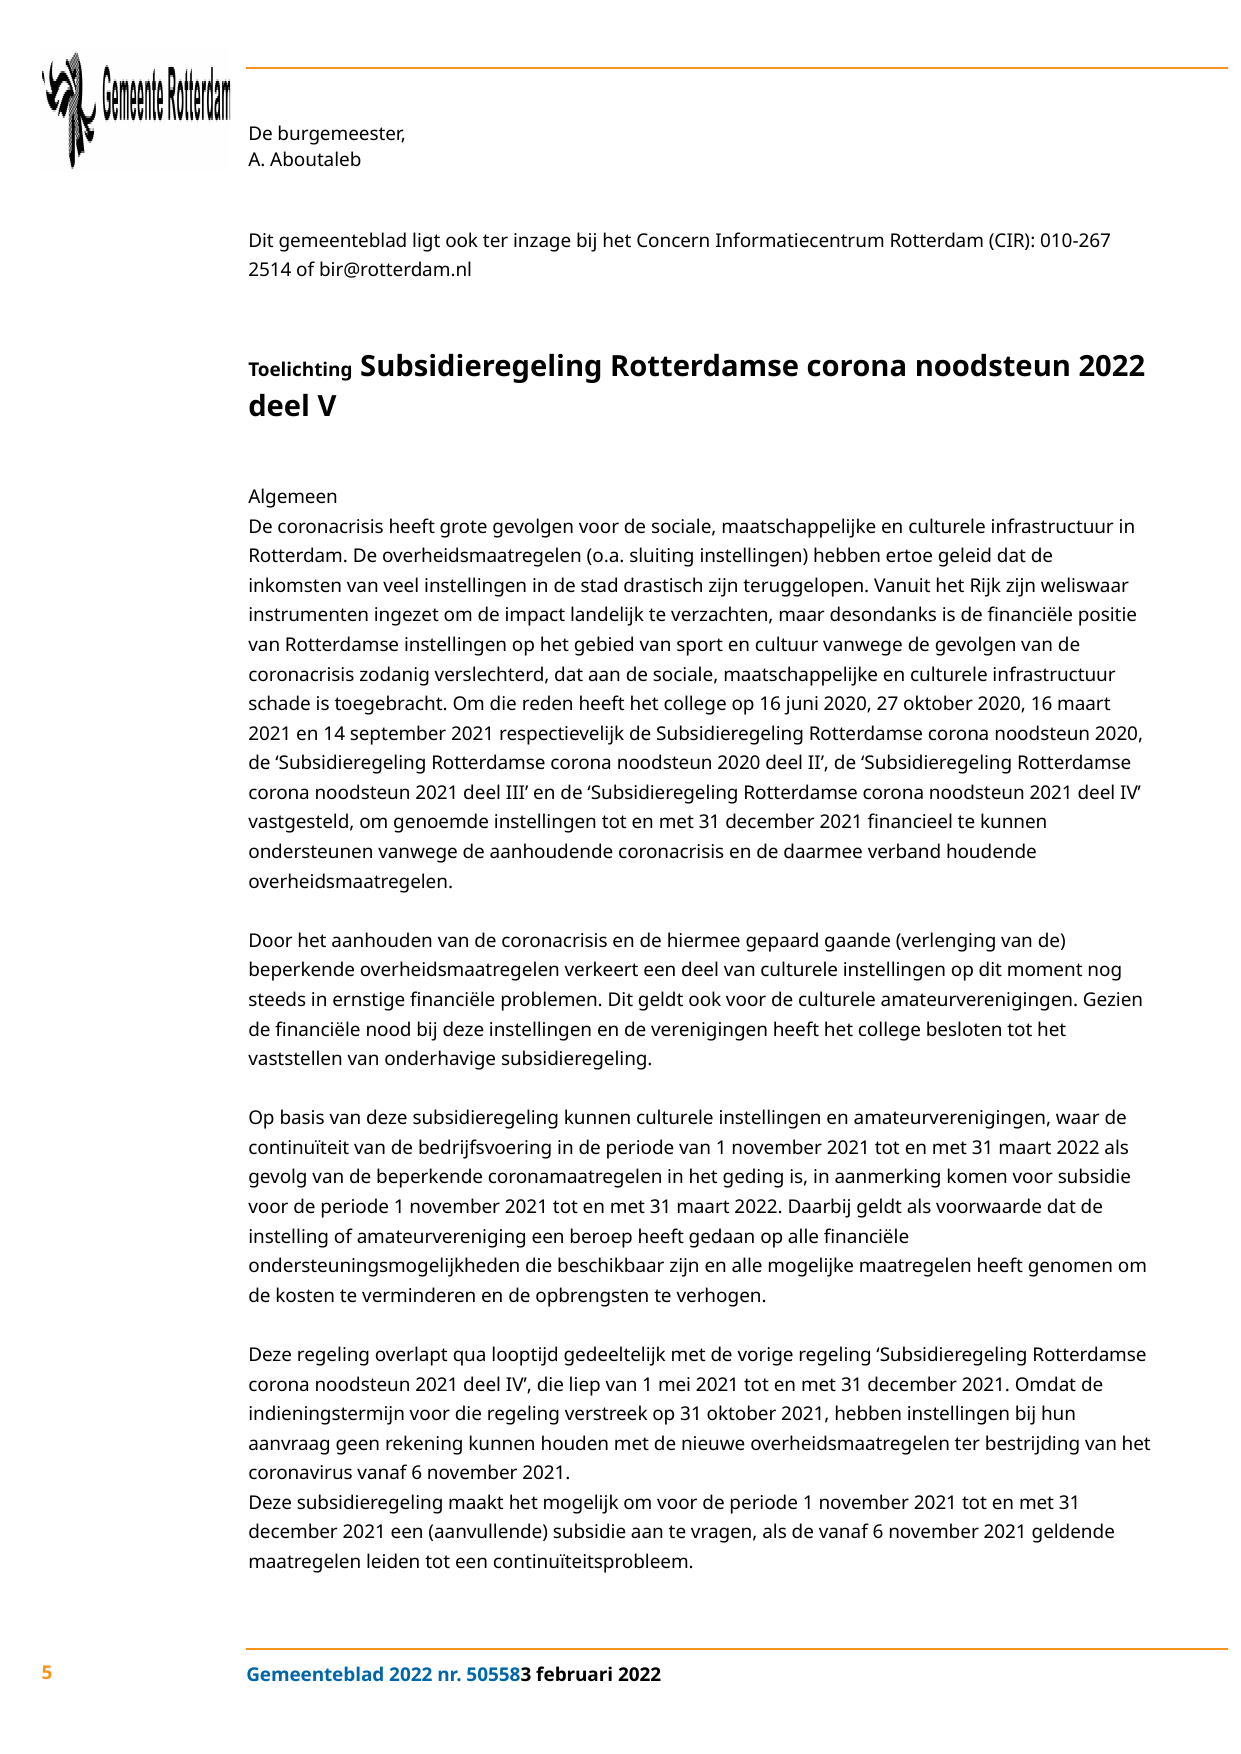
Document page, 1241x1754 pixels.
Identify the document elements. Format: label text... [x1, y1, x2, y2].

text Algemeen [248, 483, 1152, 509]
text Dit gemeenteblad ligt ook ter inzage bij het Concern Informatiecentrum Rotterdam (CIR): 010-267 2514 of bir@rotterdam.nl [248, 227, 1152, 282]
text A. Aboutaleb [248, 146, 1152, 172]
text De burgemeester, [248, 121, 1152, 146]
text Op basis van deze subsidieregeling kunnen culturele instellingen en amateurverenigingen, waar de continuïteit van de bedrijfsvoering in de periode van 1 november 2021 tot en met 31 maart 2022 als gevolg van de beperkende coronamaatregelen in het geding is, in aanmerking komen voor subsidie voor de periode 1 november 2021 tot en met 31 maart 2022. Daarbij geldt als voorwaarde dat de instelling of amateurvereniging een beroep heeft gedaan op alle financiële ondersteuningsmogelijkheden die beschikbaar zijn en alle mogelijke maatregelen heeft genomen om de kosten te verminderen en de opbrengsten te verhogen. [248, 1104, 1152, 1308]
text De coronacrisis heeft grote gevolgen voor de sociale, maatschappelijke en culturele infrastructuur in Rotterdam. De overheidsmaatregelen (o.a. sluiting instellingen) hebben ertoe geleid dat de inkomsten van veel instellingen in de stad drastisch zijn teruggelopen. Vanuit het Rijk zijn weliswaar instrumenten ingezet om de impact landelijk te verzachten, maar desondanks is de financiële positie van Rotterdamse instellingen op het gebied van sport en cultuur vanwege de gevolgen van de coronacrisis zodanig verslechterd, dat aan de sociale, maatschappelijke en culturele infrastructuur schade is toegebracht. Om die reden heeft het college op 16 juni 2020, 27 oktober 2020, 16 maart 2021 en 14 september 2021 respectievelijk de Subsidieregeling Rotterdamse corona noodsteun 2020, de ‘Subsidieregeling Rotterdamse corona noodsteun 2020 deel II’, de ‘Subsidieregeling Rotterdamse corona noodsteun 2021 deel III’ en de ‘Subsidieregeling Rotterdamse corona noodsteun 2021 deel IV’ vastgesteld, om genoemde instellingen tot en met 31 december 2021 financieel te kunnen ondersteunen vanwege de aanhoudende coronacrisis en de daarmee verband houdende overheidsmaatregelen. [248, 513, 1152, 894]
picture [41, 47, 231, 172]
text Door het aanhouden van de coronacrisis en de hiermee gepaard gaande (verlenging van de) beperkende overheidsmaatregelen verkeert een deel van culturele instellingen op dit moment nog steeds in ernstige financiële problemen. Dit geldt ook voor de culturele amateurverenigingen. Gezien de financiële nood bij deze instellingen en de verenigingen heeft het college besloten tot het vaststellen van onderhavige subsidieregeling. [248, 927, 1152, 1071]
text Deze subsidieregeling maakt het mogelijk om voor de periode 1 november 2021 tot en met 31 december 2021 een (aanvullende) subsidie aan te vragen, als de vanaf 6 november 2021 geldende maatregelen leiden tot een continuïteitsprobleem. [248, 1489, 1152, 1574]
text Toelichting Subsidieregeling Rotterdamse corona noodsteun 2022 deel V [248, 345, 1152, 424]
text Deze regeling overlapt qua looptijd gedeeltelijk met de vorige regeling ‘Subsidieregeling Rotterdamse corona noodsteun 2021 deel IV’, die liep van 1 mei 2021 tot en met 31 december 2021. Omdat de indieningstermijn voor die regeling verstreek op 31 oktober 2021, hebben instellingen bij hun aanvraag geen rekening kunnen houden met de nieuwe overheidsmaatregelen ter bestrijding van het coronavirus vanaf 6 november 2021. [248, 1341, 1152, 1485]
